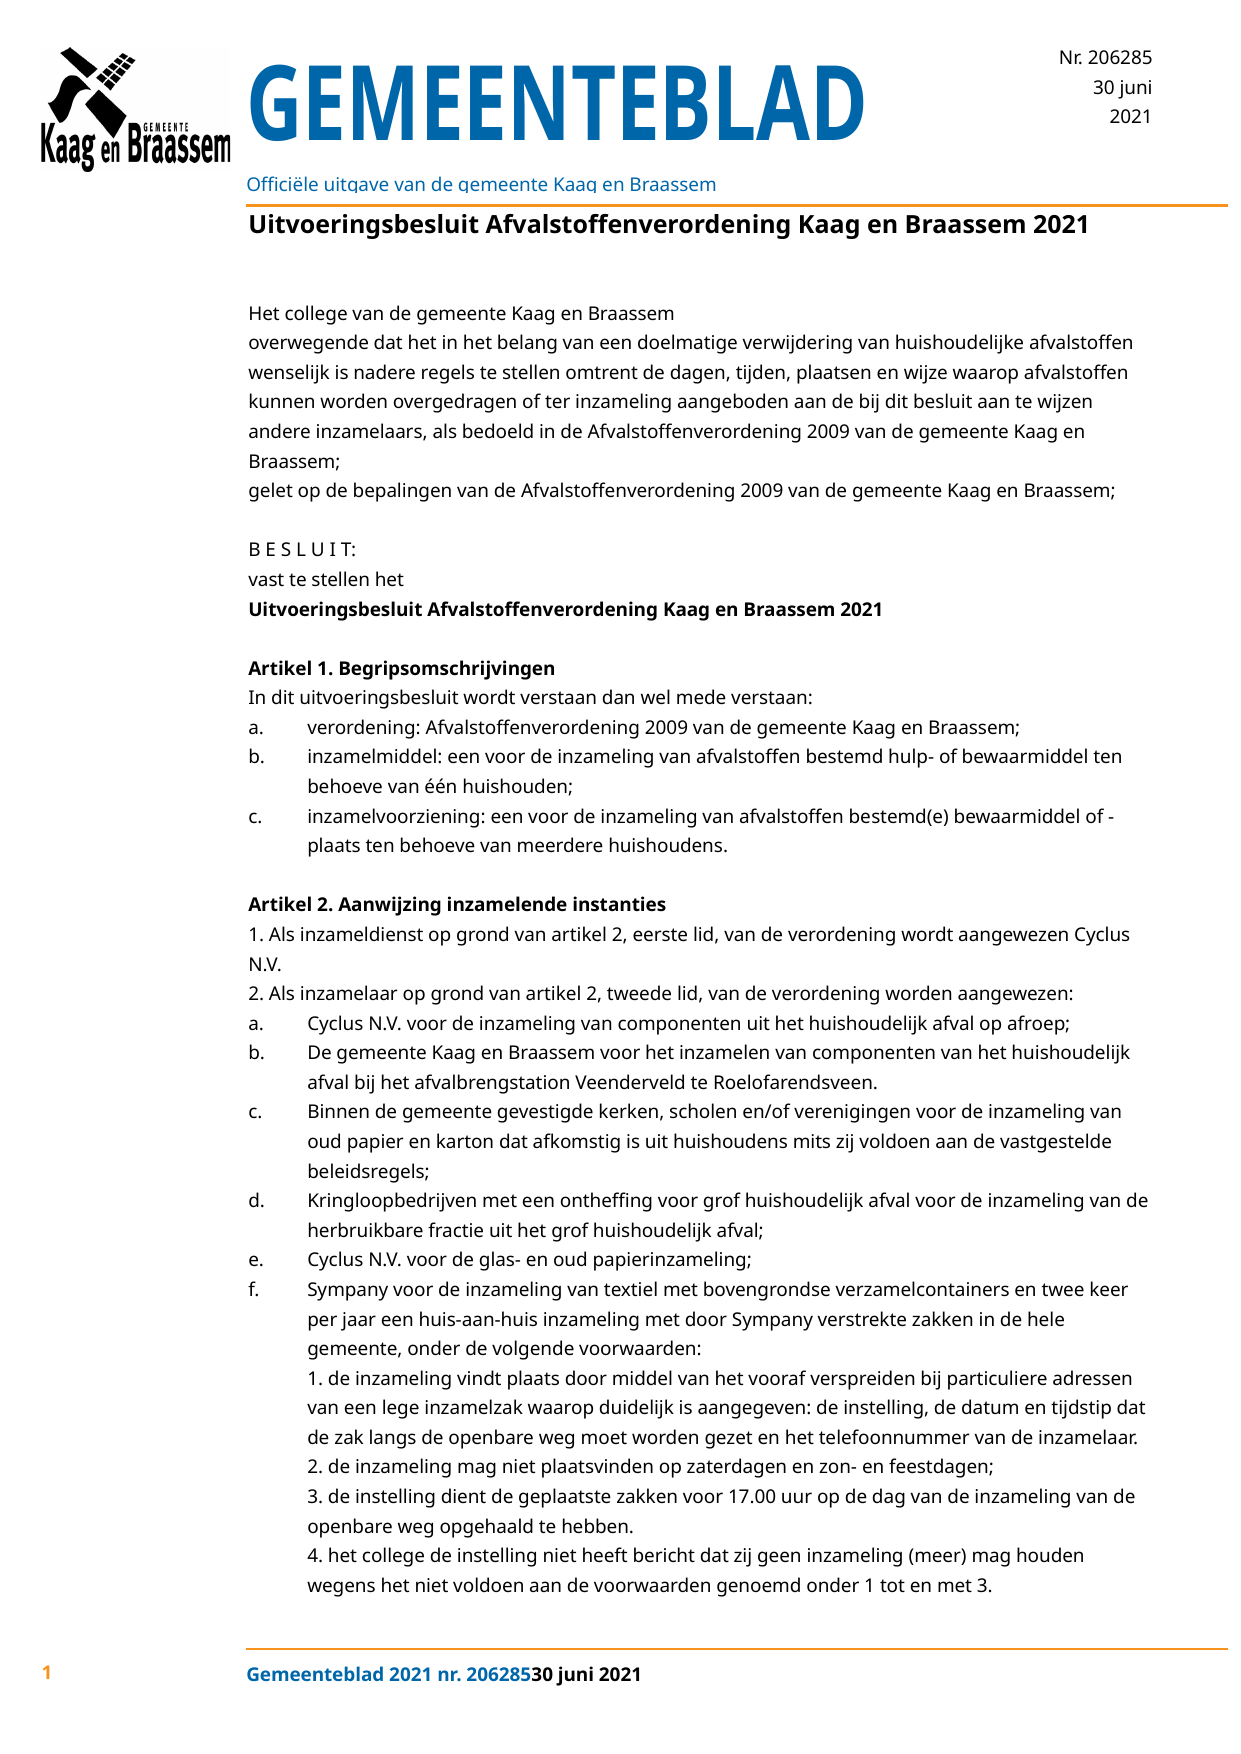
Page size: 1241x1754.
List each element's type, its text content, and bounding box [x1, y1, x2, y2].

text gelet op de bepalingen van de Afvalstoffenverordening 2009 van de gemeente Kaag en Braassem; [248, 477, 1152, 503]
list Cyclus N.V. voor de glas- en oud papierinzameling; [248, 1247, 1152, 1272]
list 2. de inzameling mag niet plaatsvinden op zaterdagen en zon- en feestdagen; [248, 1454, 1152, 1479]
picture [41, 47, 231, 172]
list inzamelmiddel: een voor de inzameling van afvalstoffen bestemd hulp- of bewaarmiddel ten behoeve van één huishouden; [248, 744, 1152, 799]
text Uitvoeringsbesluit Afvalstoffenverordening Kaag en Braassem 2021 [248, 207, 1152, 241]
list inzamelvoorziening: een voor de inzameling van afvalstoffen be­stemd(e) bewaarmiddel of -plaats ten behoeve van meerdere huishoudens. [248, 803, 1152, 858]
list verordening: Afvalstoffenverordening 2009 van de gemeente Kaag en Braassem; [248, 714, 1152, 740]
text Artikel 1. Begripsomschrijvingen [248, 655, 1152, 681]
text Het college van de gemeente Kaag en Braassem [248, 300, 1152, 326]
text Uitvoeringsbesluit Afvalstoffenverordening Kaag en Braassem 2021 [248, 596, 1152, 621]
text In dit uitvoeringsbesluit wordt verstaan dan wel mede verstaan: [248, 684, 1152, 710]
text 2. Als inzamelaar op grond van artikel 2, tweede lid, van de verordening worden aangewezen: [248, 980, 1152, 1006]
text Artikel 2. Aanwijzing inzamelende instanties [248, 892, 1152, 917]
text vast te stellen het [248, 566, 1152, 592]
text overwegende dat het in het belang van een doelmatige verwijdering van huishoudelijke afvalstoffen wenselijk is nadere regels te stellen omtrent de dagen, tijden, plaatsen en wijze waarop afvalstoffen kunnen worden overgedragen of ter inzameling aangeboden aan de bij dit besluit aan te wijzen andere inzamelaars, als bedoeld in de Afvalstoffenverordening 2009 van de gemeente Kaag en Braassem; [248, 329, 1152, 473]
list 1. de inzameling vindt plaats door middel van het vooraf verspreiden bij particuliere adressen van een lege inzamelzak waarop duidelijk is aangegeven: de instelling, de datum en tijdstip dat de zak langs de openbare weg moet worden gezet en het telefoonnummer van de inzamelaar. [248, 1365, 1152, 1450]
text 1. Als inzameldienst op grond van artikel 2, eerste lid, van de verordening wordt aangewezen Cyclus N.V. [248, 921, 1152, 976]
list Kringloopbedrijven met een ontheffing voor grof huishoudelijk afval voor de inzameling van de herbruikbare fractie uit het grof huishoudelijk afval; [248, 1187, 1152, 1243]
list 3. de instelling dient de geplaatste zakken voor 17.00 uur op de dag van de inzameling van de openbare weg opgehaald te hebben. [248, 1483, 1152, 1538]
list Binnen de gemeente gevestigde kerken, scholen en/of verenigingen voor de inzameling van oud papier en karton dat afkomstig is uit huishoudens mits zij voldoen aan de vastgestelde beleidsregels; [248, 1099, 1152, 1183]
list 4. het college de instelling niet heeft bericht dat zij geen inzameling (meer) mag houden wegens het niet voldoen aan de voorwaarden genoemd onder 1 tot en met 3. [248, 1542, 1152, 1598]
list Cyclus N.V. voor de inzameling van componenten uit het huishoudelijk afval op afroep; [248, 1010, 1152, 1036]
text B E S L U I T: [248, 537, 1152, 562]
list Sympany voor de inzameling van textiel met bovengrondse verzamelcontainers en twee keer per jaar een huis-aan-huis inzameling met door Sympany verstrekte zakken in de hele gemeente, onder de volgende voorwaarden: [248, 1276, 1152, 1361]
list De gemeente Kaag en Braassem voor het inzamelen van componenten van het huishoudelijk afval bij het afvalbrengstation Veenderveld te Roelofarendsveen. [248, 1039, 1152, 1095]
